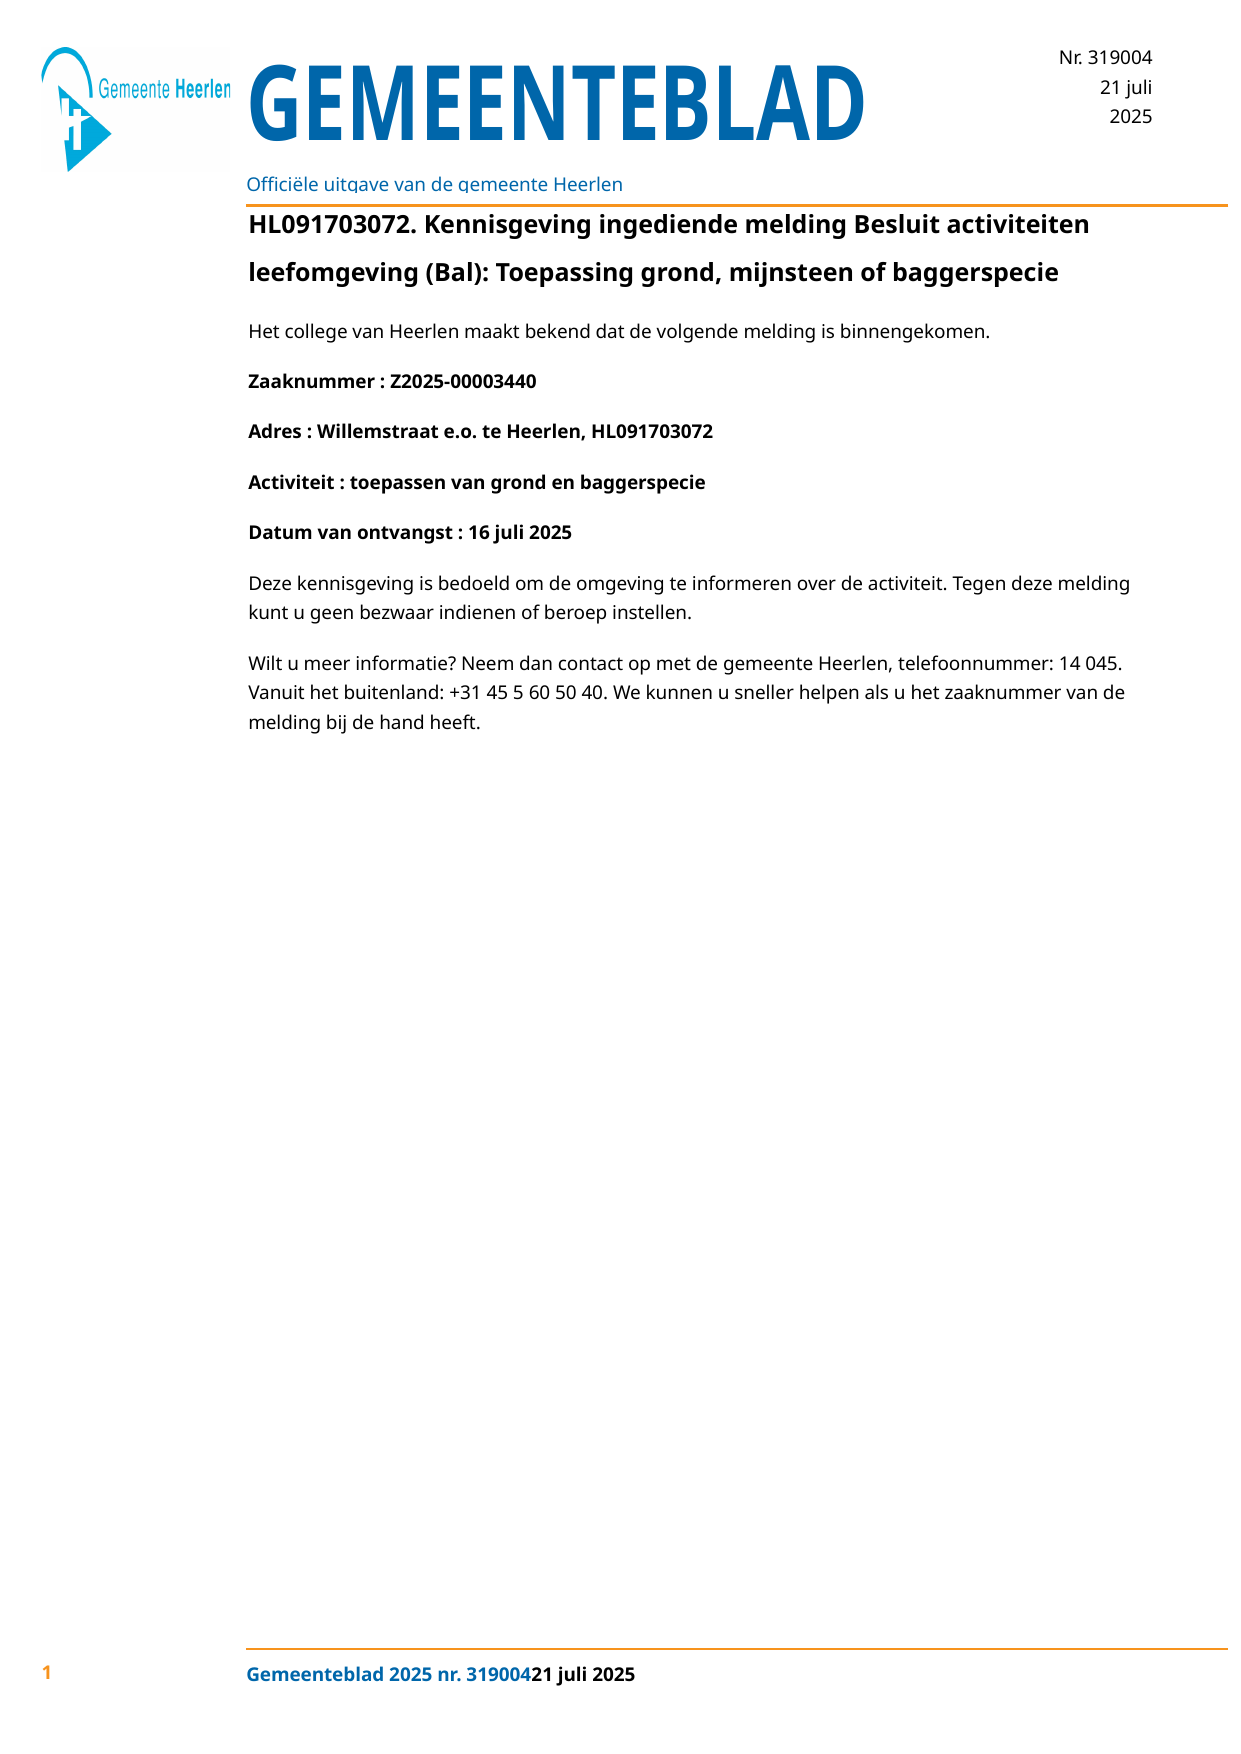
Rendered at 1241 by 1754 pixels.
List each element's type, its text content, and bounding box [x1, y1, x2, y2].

text Zaaknummer : Z2025-00003440 [248, 368, 1152, 394]
text HL091703072. Kennisgeving ingediende melding Besluit activiteiten leefomgeving (Bal): Toepassing grond, mijnsteen of baggerspecie [248, 207, 1152, 288]
text Wilt u meer informatie? Neem dan contact op met de gemeente Heerlen, telefoonnummer: 14 045. Vanuit het buitenland: +31 45 5 60 50 40. We kunnen u sneller helpen als u het zaaknummer van de melding bij de hand heeft. [248, 650, 1152, 735]
text Datum van ontvangst : 16 juli 2025 [248, 519, 1152, 545]
text Adres : Willemstraat e.o. te Heerlen, HL091703072 [248, 419, 1152, 444]
text Deze kennisgeving is bedoeld om de omgeving te informeren over de activiteit. Tegen deze melding kunt u geen bezwaar indienen of beroep instellen. [248, 570, 1152, 625]
picture [41, 47, 231, 172]
text Het college van Heerlen maakt bekend dat de volgende melding is binnengekomen. [248, 318, 1152, 344]
picture [41, 47, 59, 70]
text Activiteit : toepassen van grond en baggerspecie [248, 469, 1152, 495]
